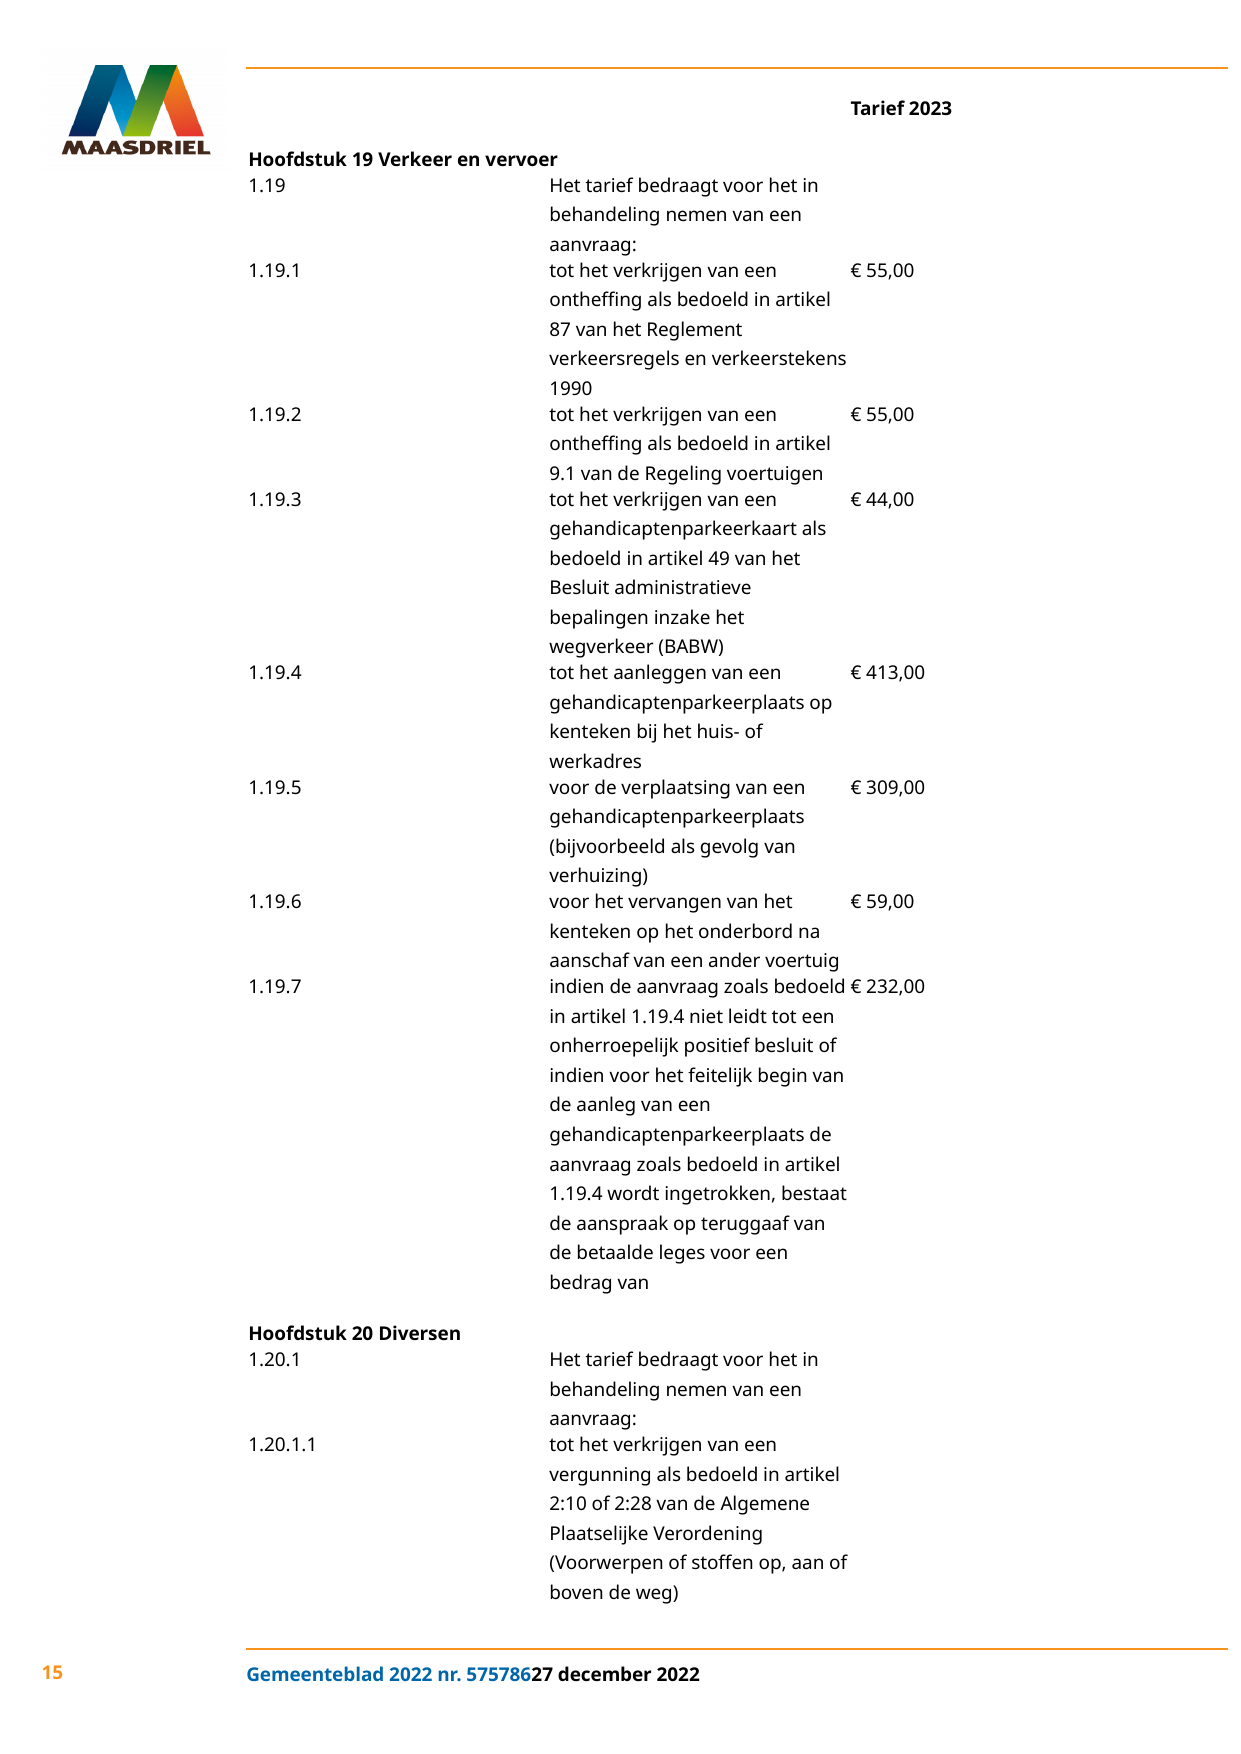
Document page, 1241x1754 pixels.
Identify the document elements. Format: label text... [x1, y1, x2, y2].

table_cell 1.19.7 [248, 973, 549, 1295]
table_cell tot het verkrijgen van een vergunning als bedoeld in artikel 2:10 of 2:28 van de Algemene Plaatselijke Verordening (Voorwerpen of stoffen op, aan of boven de weg) [549, 1431, 850, 1605]
table_cell [850, 1346, 1152, 1431]
table_cell [850, 1321, 1152, 1346]
table_cell 1.19.4 [248, 660, 549, 774]
table_cell voor het vervangen van het kenteken op het onderbord na aanschaf van een ander voertuig [549, 889, 850, 973]
table_header [248, 95, 549, 121]
table_cell € 44,00 [850, 486, 1152, 659]
table_cell 1.19.1 [248, 257, 549, 401]
table_cell 1.19.5 [248, 774, 549, 888]
table_cell € 232,00 [850, 973, 1152, 1295]
table_cell Hoofdstuk 19 Verkeer en vervoer [248, 146, 850, 172]
table_cell [850, 121, 1152, 146]
table_cell voor de verplaatsing van een gehandicaptenparkeerplaats (bijvoorbeeld als gevolg van verhuizing) [549, 774, 850, 888]
table_cell [850, 1431, 1152, 1605]
table_cell [248, 1295, 549, 1321]
table_cell € 413,00 [850, 660, 1152, 774]
picture [41, 47, 231, 172]
table_cell € 59,00 [850, 889, 1152, 973]
table_cell 1.19.6 [248, 889, 549, 973]
table_cell tot het aanleggen van een gehandicaptenparkeerplaats op kenteken bij het huis- of werkadres [549, 660, 850, 774]
table_cell tot het verkrijgen van een gehandicaptenparkeerkaart als bedoeld in artikel 49 van het Besluit administratieve bepalingen inzake het wegverkeer (BABW) [549, 486, 850, 659]
table_cell Hoofdstuk 20 Diversen [248, 1321, 850, 1346]
table_cell [850, 172, 1152, 257]
table_cell tot het verkrijgen van een ontheffing als bedoeld in artikel 9.1 van de Regeling voertuigen [549, 401, 850, 486]
table_cell Het tarief bedraagt voor het in behandeling nemen van een aanvraag: [549, 1346, 850, 1431]
table_cell [850, 146, 1152, 172]
table_cell 1.19.3 [248, 486, 549, 659]
table_cell indien de aanvraag zoals bedoeld in artikel 1.19.4 niet leidt tot een onherroepelijk positief besluit of indien voor het feitelijk begin van de aanleg van een gehandicaptenparkeerplaats de aanvraag zoals bedoeld in artikel 1.19.4 wordt ingetrokken, bestaat de aanspraak op teruggaaf van de betaalde leges voor een bedrag van [549, 973, 850, 1295]
table_cell Het tarief bedraagt voor het in behandeling nemen van een aanvraag: [549, 172, 850, 257]
table_cell 1.19 [248, 172, 549, 257]
table_cell 1.19.2 [248, 401, 549, 486]
table_cell 1.20.1 [248, 1346, 549, 1431]
table_cell 1.20.1.1 [248, 1431, 549, 1605]
table_header [549, 95, 850, 121]
table_cell [549, 121, 850, 146]
table_cell € 55,00 [850, 257, 1152, 401]
table_cell tot het verkrijgen van een ontheffing als bedoeld in artikel 87 van het Reglement verkeersregels en verkeerstekens 1990 [549, 257, 850, 401]
table_header Tarief 2023 [850, 95, 1152, 121]
table_cell [850, 1295, 1152, 1321]
table_cell [248, 121, 549, 146]
table_cell € 309,00 [850, 774, 1152, 888]
table_cell [549, 1295, 850, 1321]
table_cell € 55,00 [850, 401, 1152, 486]
